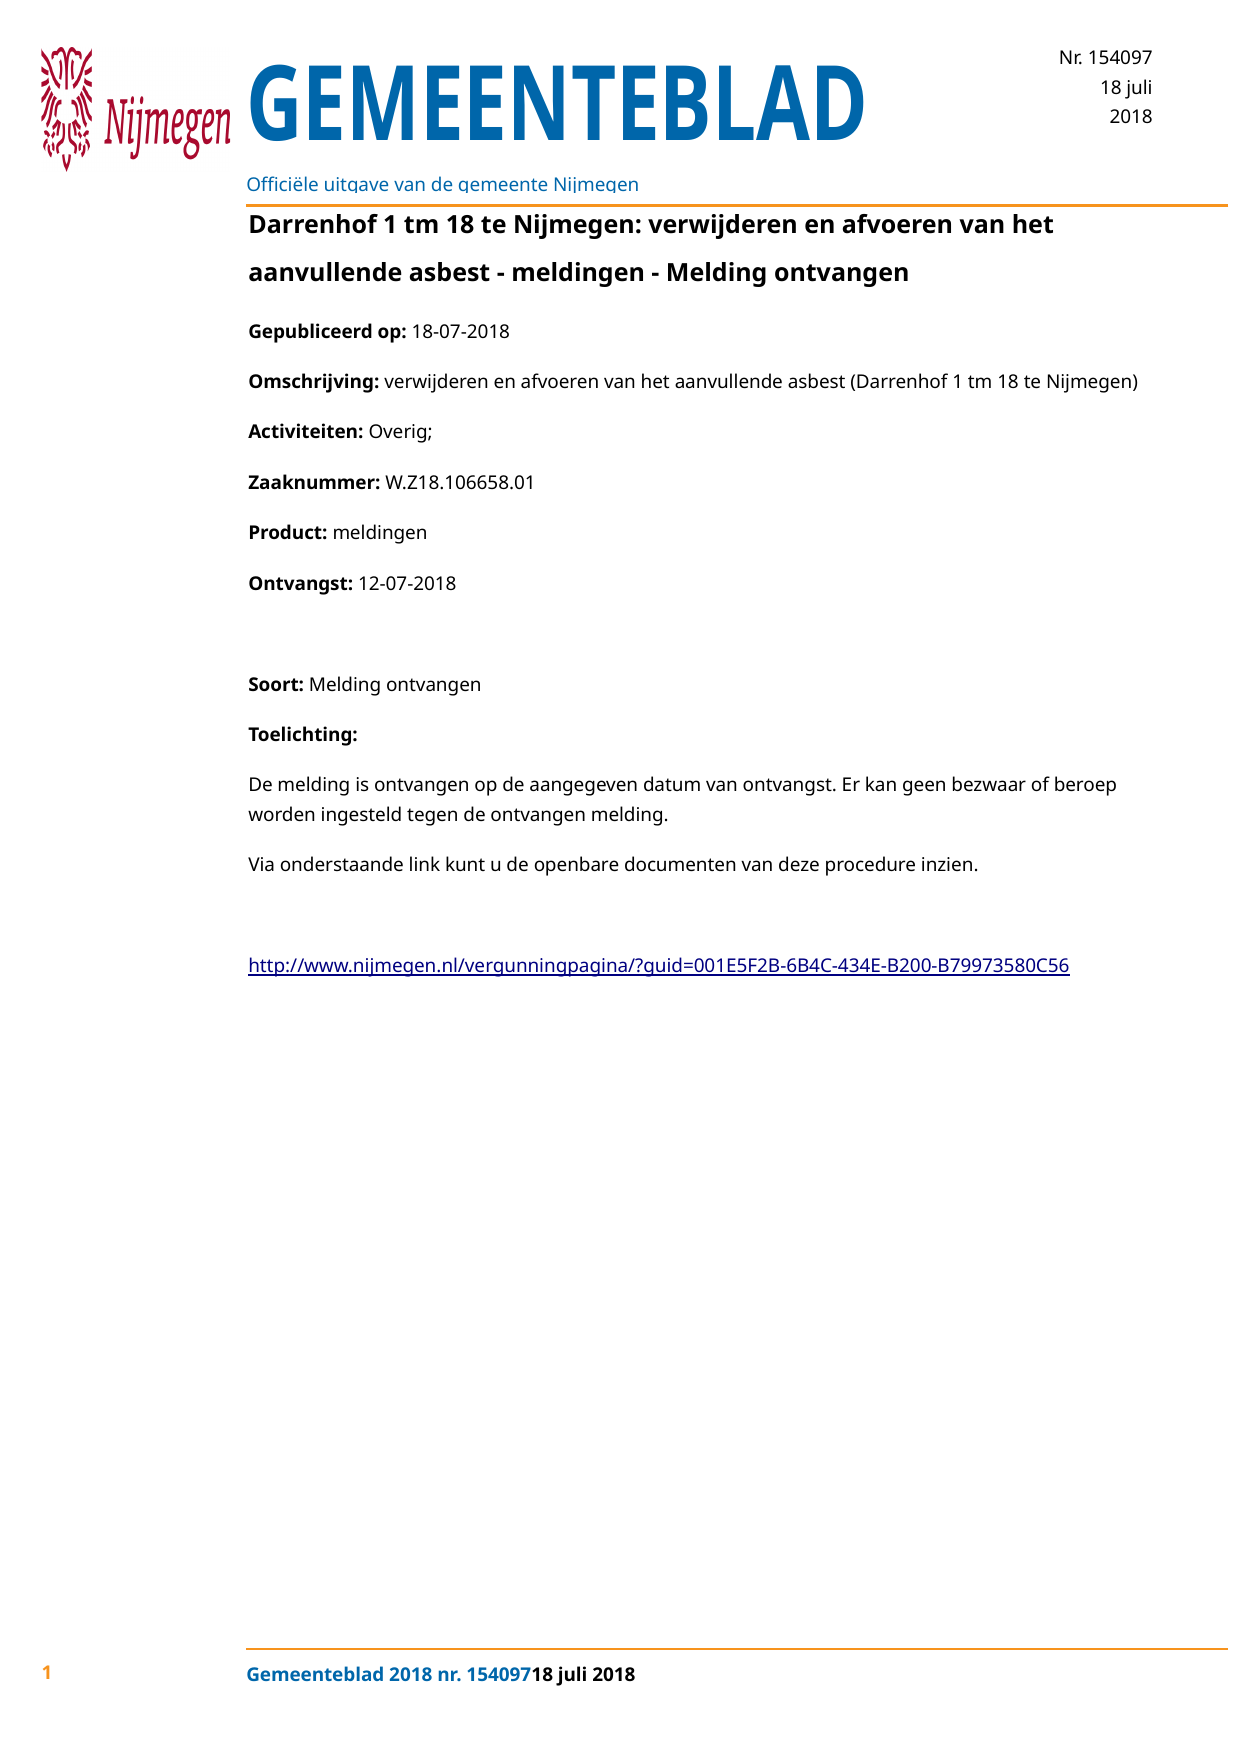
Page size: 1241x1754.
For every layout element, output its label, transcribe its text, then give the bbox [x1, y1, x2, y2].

text Activiteiten: Overig; [248, 419, 1152, 444]
text Toelichting: [248, 721, 1152, 747]
text Soort: Melding ontvangen [248, 671, 1152, 697]
text Ontvangst: 12-07-2018 [248, 570, 1152, 596]
text Via onderstaande link kunt u de openbare documenten van deze procedure inzien. [248, 852, 1152, 877]
text Omschrijving: verwijderen en afvoeren van het aanvullende asbest (Darrenhof 1 tm 18 te Nijmegen) [248, 368, 1152, 394]
text Zaaknummer: W.Z18.106658.01 [248, 469, 1152, 495]
text Gepubliceerd op: 18-07-2018 [248, 318, 1152, 344]
picture [41, 47, 231, 172]
text Darrenhof 1 tm 18 te Nijmegen: verwijderen en afvoeren van het aanvullende asbest - meldingen - Melding ontvangen [248, 207, 1152, 288]
text http://www.nijmegen.nl/vergunningpagina/?guid=001E5F2B-6B4C-434E-B200-B79973580C56 [248, 952, 1152, 978]
text De melding is ontvangen op de aangegeven datum van ontvangst. Er kan geen bezwaar of beroep worden ingesteld tegen de ontvangen melding. [248, 772, 1152, 827]
text Product: meldingen [248, 519, 1152, 545]
